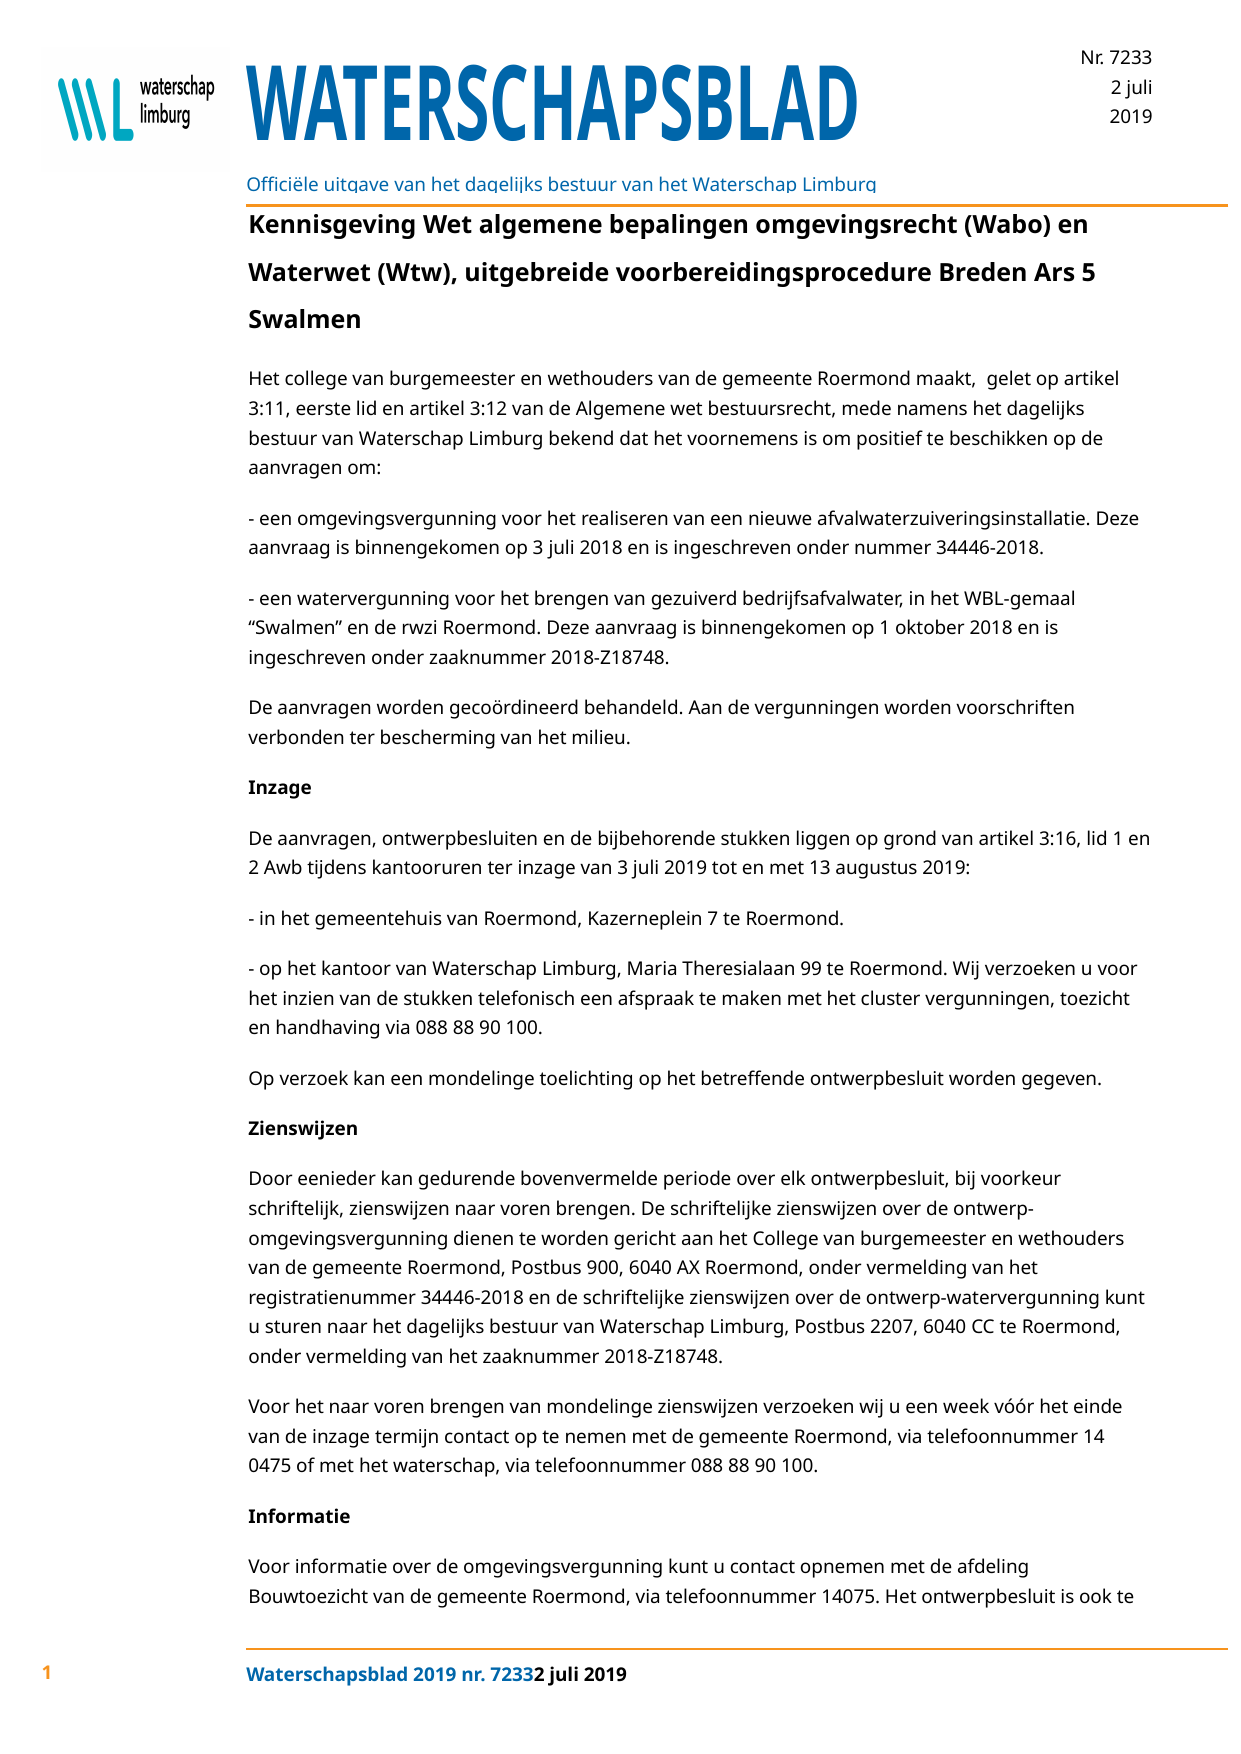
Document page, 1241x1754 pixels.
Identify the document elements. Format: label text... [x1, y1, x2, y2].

text Informatie [248, 1503, 1152, 1529]
text - een watervergunning voor het brengen van gezuiverd bedrijfsafvalwater, in het WBL-gemaal “Swalmen” en de rwzi Roermond. Deze aanvraag is binnengekomen op 1 oktober 2018 en is ingeschreven onder zaaknummer 2018-Z18748. [248, 585, 1152, 669]
text - op het kantoor van Waterschap Limburg, Maria Theresialaan 99 te Roermond. Wij verzoeken u voor het inzien van de stukken telefonisch een afspraak te maken met het cluster vergunningen, toezicht en handhaving via 088 88 90 100. [248, 955, 1152, 1040]
text Zienswijzen [248, 1115, 1152, 1141]
text Inzage [248, 774, 1152, 800]
text Door eenieder kan gedurende bovenvermelde periode over elk ontwerpbesluit, bij voorkeur schriftelijk, zienswijzen naar voren brengen. De schriftelijke zienswijzen over de ontwerp-omgevingsvergunning dienen te worden gericht aan het College van burgemeester en wethouders van de gemeente Roermond, Postbus 900, 6040 AX Roermond, onder vermelding van het registratienummer 34446-2018 en de schriftelijke zienswijzen over de ontwerp-watervergunning kunt u sturen naar het dagelijks bestuur van Waterschap Limburg, Postbus 2207, 6040 CC te Roermond, onder vermelding van het zaaknummer 2018-Z18748. [248, 1166, 1152, 1369]
text Het college van burgemeester en wethouders van de gemeente Roermond maakt, gelet op artikel 3:11, eerste lid en artikel 3:12 van de Algemene wet bestuursrecht, mede namens het dagelijks bestuur van Waterschap Limburg bekend dat het voornemens is om positief te beschikken op de aanvragen om: [248, 366, 1152, 480]
picture [41, 47, 231, 172]
text Voor het naar voren brengen van mondelinge zienswijzen verzoeken wij u een week vóór het einde van de inzage termijn contact op te nemen met de gemeente Roermond, via telefoonnummer 14 0475 of met het waterschap, via telefoonnummer 088 88 90 100. [248, 1393, 1152, 1478]
text Op verzoek kan een mondelinge toelichting op het betreffende ontwerpbesluit worden gegeven. [248, 1065, 1152, 1090]
text Voor informatie over de omgevingsvergunning kunt u contact opnemen met de afdeling Bouwtoezicht van de gemeente Roermond, via telefoonnummer 14075. Het ontwerpbesluit is ook te [248, 1553, 1152, 1609]
text - een omgevingsvergunning voor het realiseren van een nieuwe afvalwaterzuiveringsinstallatie. Deze aanvraag is binnengekomen op 3 juli 2018 en is ingeschreven onder nummer 34446-2018. [248, 505, 1152, 560]
text - in het gemeentehuis van Roermond, Kazerneplein 7 te Roermond. [248, 905, 1152, 930]
text De aanvragen, ontwerpbesluiten en de bijbehorende stukken liggen op grond van artikel 3:16, lid 1 en 2 Awb tijdens kantooruren ter inzage van 3 juli 2019 tot en met 13 augustus 2019: [248, 825, 1152, 880]
text De aanvragen worden gecoördineerd behandeld. Aan de vergunningen worden voorschriften verbonden ter bescherming van het milieu. [248, 694, 1152, 749]
text Kennisgeving Wet algemene bepalingen omgevingsrecht (Wabo) en Waterwet (Wtw), uitgebreide voorbereidingsprocedure Breden Ars 5 Swalmen [248, 207, 1152, 336]
